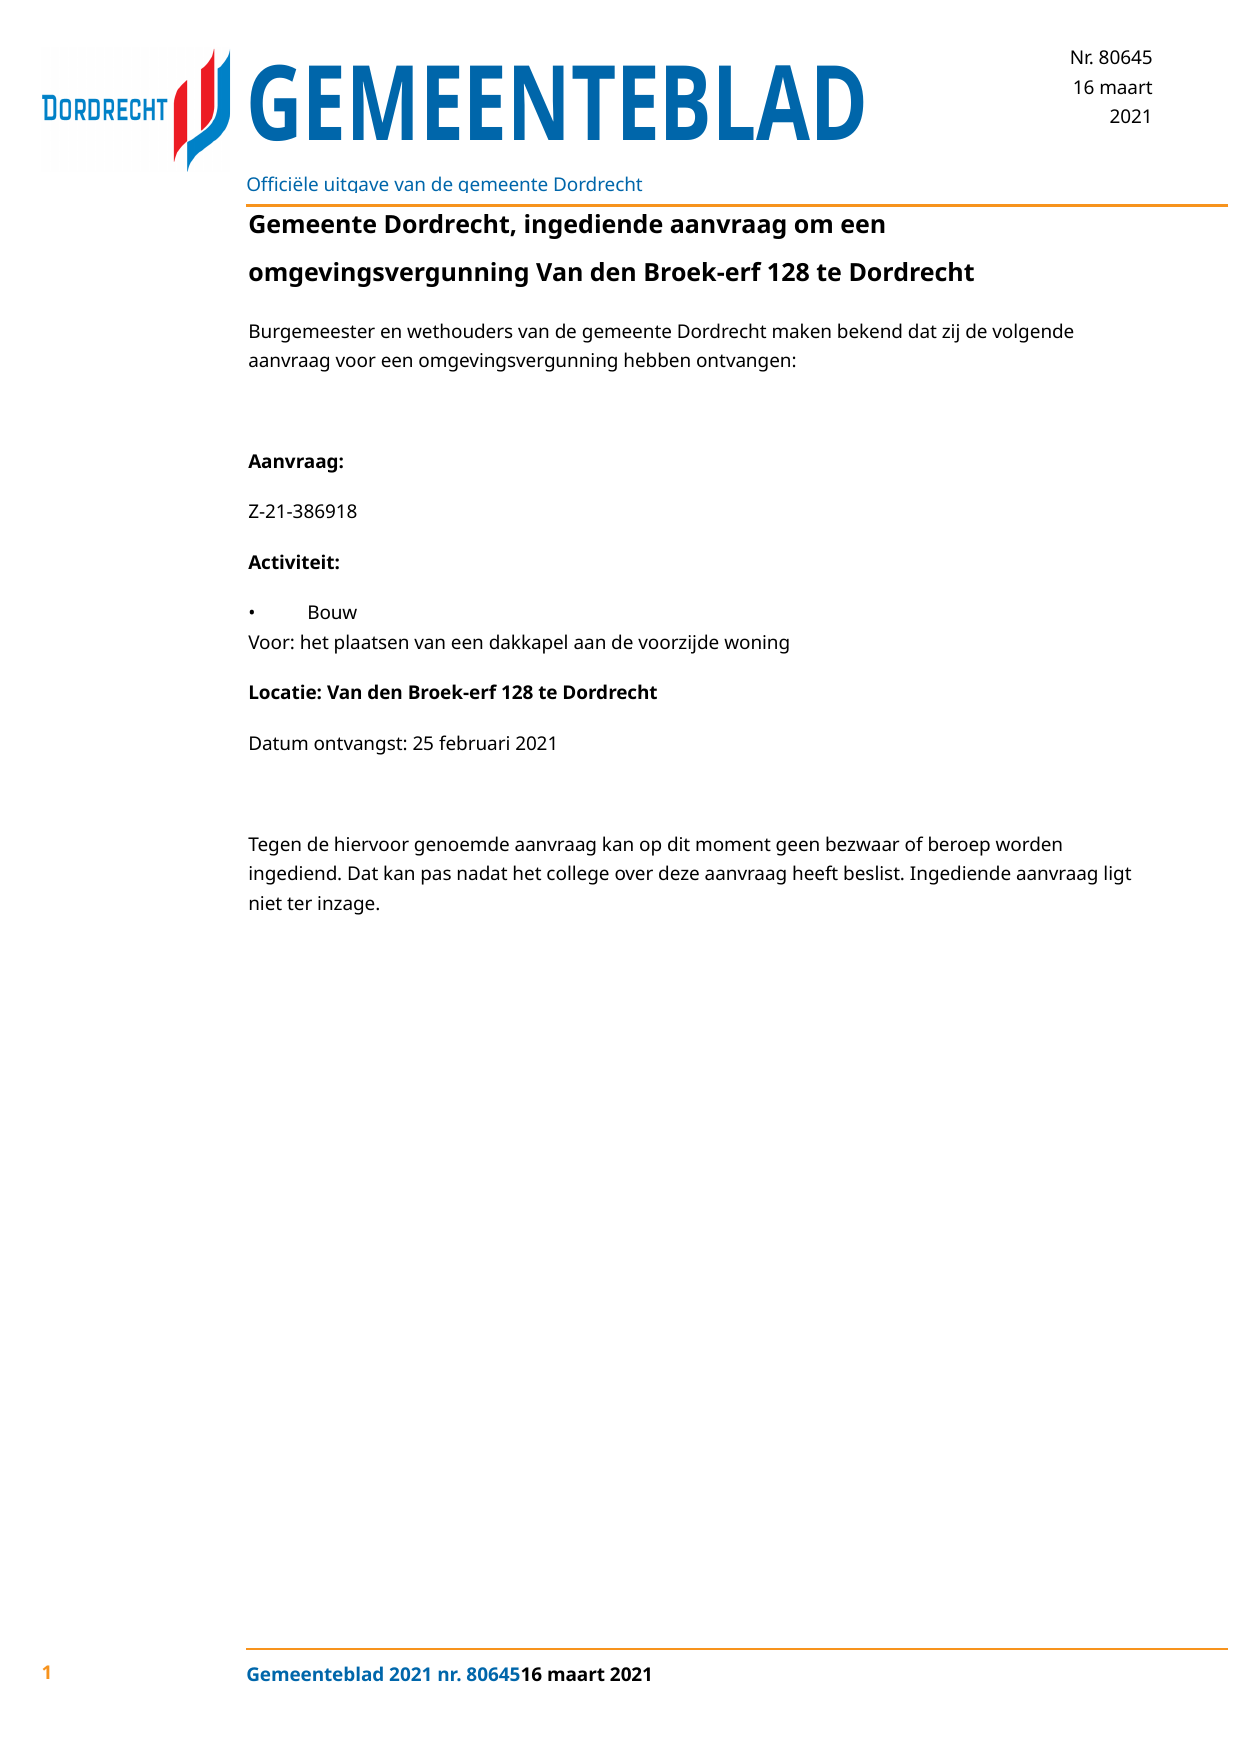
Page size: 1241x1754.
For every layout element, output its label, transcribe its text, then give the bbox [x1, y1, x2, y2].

text Locatie: Van den Broek-erf 128 te Dordrecht [248, 679, 1152, 705]
text Burgemeester en wethouders van de gemeente Dordrecht maken bekend dat zij de volgende aanvraag voor een omgevingsvergunning hebben ontvangen: [248, 318, 1152, 373]
text Datum ontvangst: 25 februari 2021 [248, 730, 1152, 756]
list Bouw [248, 599, 1152, 625]
text Aanvraag: [248, 448, 1152, 474]
picture [41, 47, 231, 172]
text Voor: het plaatsen van een dakkapel aan de voorzijde woning [248, 629, 1152, 655]
text Z-21-386918 [248, 499, 1152, 524]
text Gemeente Dordrecht, ingediende aanvraag om een omgevingsvergunning Van den Broek-erf 128 te Dordrecht [248, 207, 1152, 288]
text Activiteit: [248, 549, 1152, 575]
text Tegen de hiervoor genoemde aanvraag kan op dit moment geen bezwaar of beroep worden ingediend. Dat kan pas nadat het college over deze aanvraag heeft beslist. Ingediende aanvraag ligt niet ter inzage. [248, 831, 1152, 916]
